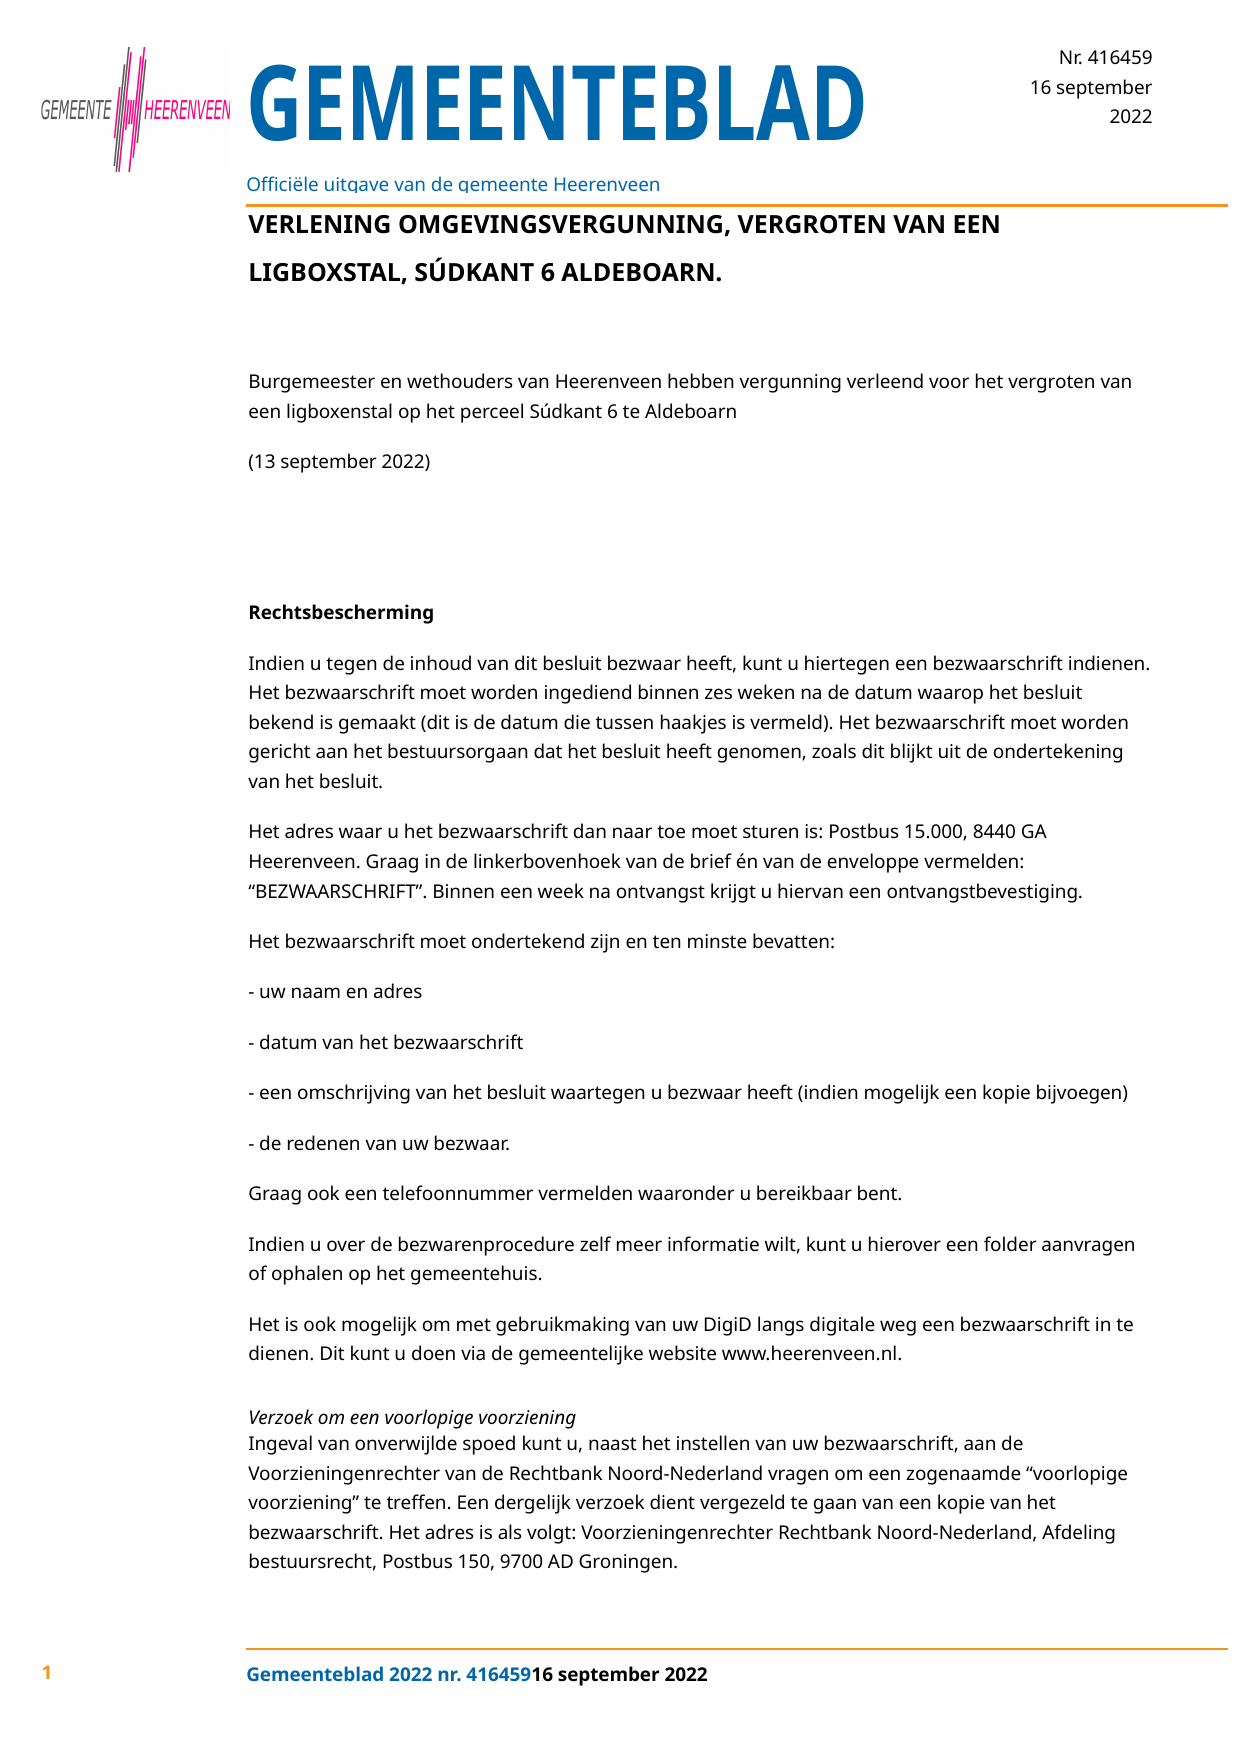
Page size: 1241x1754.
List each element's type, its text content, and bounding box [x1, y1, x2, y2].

text VERLENING OMGEVINGSVERGUNNING, VERGROTEN VAN EEN LIGBOXSTAL, SÚDKANT 6 ALDEBOARN. [248, 207, 1152, 288]
text - datum van het bezwaarschrift [248, 1029, 1152, 1055]
text - uw naam en adres [248, 979, 1152, 1004]
text Rechtsbescherming [248, 599, 1152, 625]
text Verzoek om een voorlopige voorziening [248, 1404, 1152, 1430]
text Indien u over de bezwarenprocedure zelf meer informatie wilt, kunt u hierover een folder aanvragen of ophalen op het gemeentehuis. [248, 1231, 1152, 1286]
text Het adres waar u het bezwaarschrift dan naar toe moet sturen is: Postbus 15.000, 8440 GA Heerenveen. Graag in de linkerbovenhoek van de brief én van de enveloppe vermelden: “BEZWAARSCHRIFT”. Binnen een week na ontvangst krijgt u hiervan een ontvangstbevestiging. [248, 819, 1152, 904]
picture [41, 47, 231, 172]
text - de redenen van uw bezwaar. [248, 1130, 1152, 1156]
text Indien u tegen de inhoud van dit besluit bezwaar heeft, kunt u hiertegen een bezwaarschrift indienen. Het bezwaarschrift moet worden ingediend binnen zes weken na de datum waarop het besluit bekend is gemaakt (dit is de datum die tussen haakjes is vermeld). Het bezwaarschrift moet worden gericht aan het bestuursorgaan dat het besluit heeft genomen, zoals dit blijkt uit de ondertekening van het besluit. [248, 650, 1152, 794]
text Ingeval van onverwijlde spoed kunt u, naast het instellen van uw bezwaarschrift, aan de Voorzieningenrechter van de Rechtbank Noord-Nederland vragen om een zogenaamde “voorlopige voorziening” te treffen. Een dergelijk verzoek dient vergezeld te gaan van een kopie van het bezwaarschrift. Het adres is als volgt: Voorzieningenrechter Rechtbank Noord-Nederland, Afdeling bestuursrecht, Postbus 150, 9700 AD Groningen. [248, 1430, 1152, 1574]
text Burgemeester en wethouders van Heerenveen hebben vergunning verleend voor het vergroten van een ligboxenstal op het perceel Súdkant 6 te Aldeboarn [248, 368, 1152, 424]
text Het bezwaarschrift moet ondertekend zijn en ten minste bevatten: [248, 928, 1152, 954]
text - een omschrijving van het besluit waartegen u bezwaar heeft (indien mogelijk een kopie bijvoegen) [248, 1079, 1152, 1105]
text (13 september 2022) [248, 448, 1152, 474]
text Het is ook mogelijk om met gebruikmaking van uw DigiD langs digitale weg een bezwaarschrift in te dienen. Dit kunt u doen via de gemeentelijke website www.heerenveen.nl. [248, 1311, 1152, 1366]
text Graag ook een telefoonnummer vermelden waaronder u bereikbaar bent. [248, 1180, 1152, 1206]
